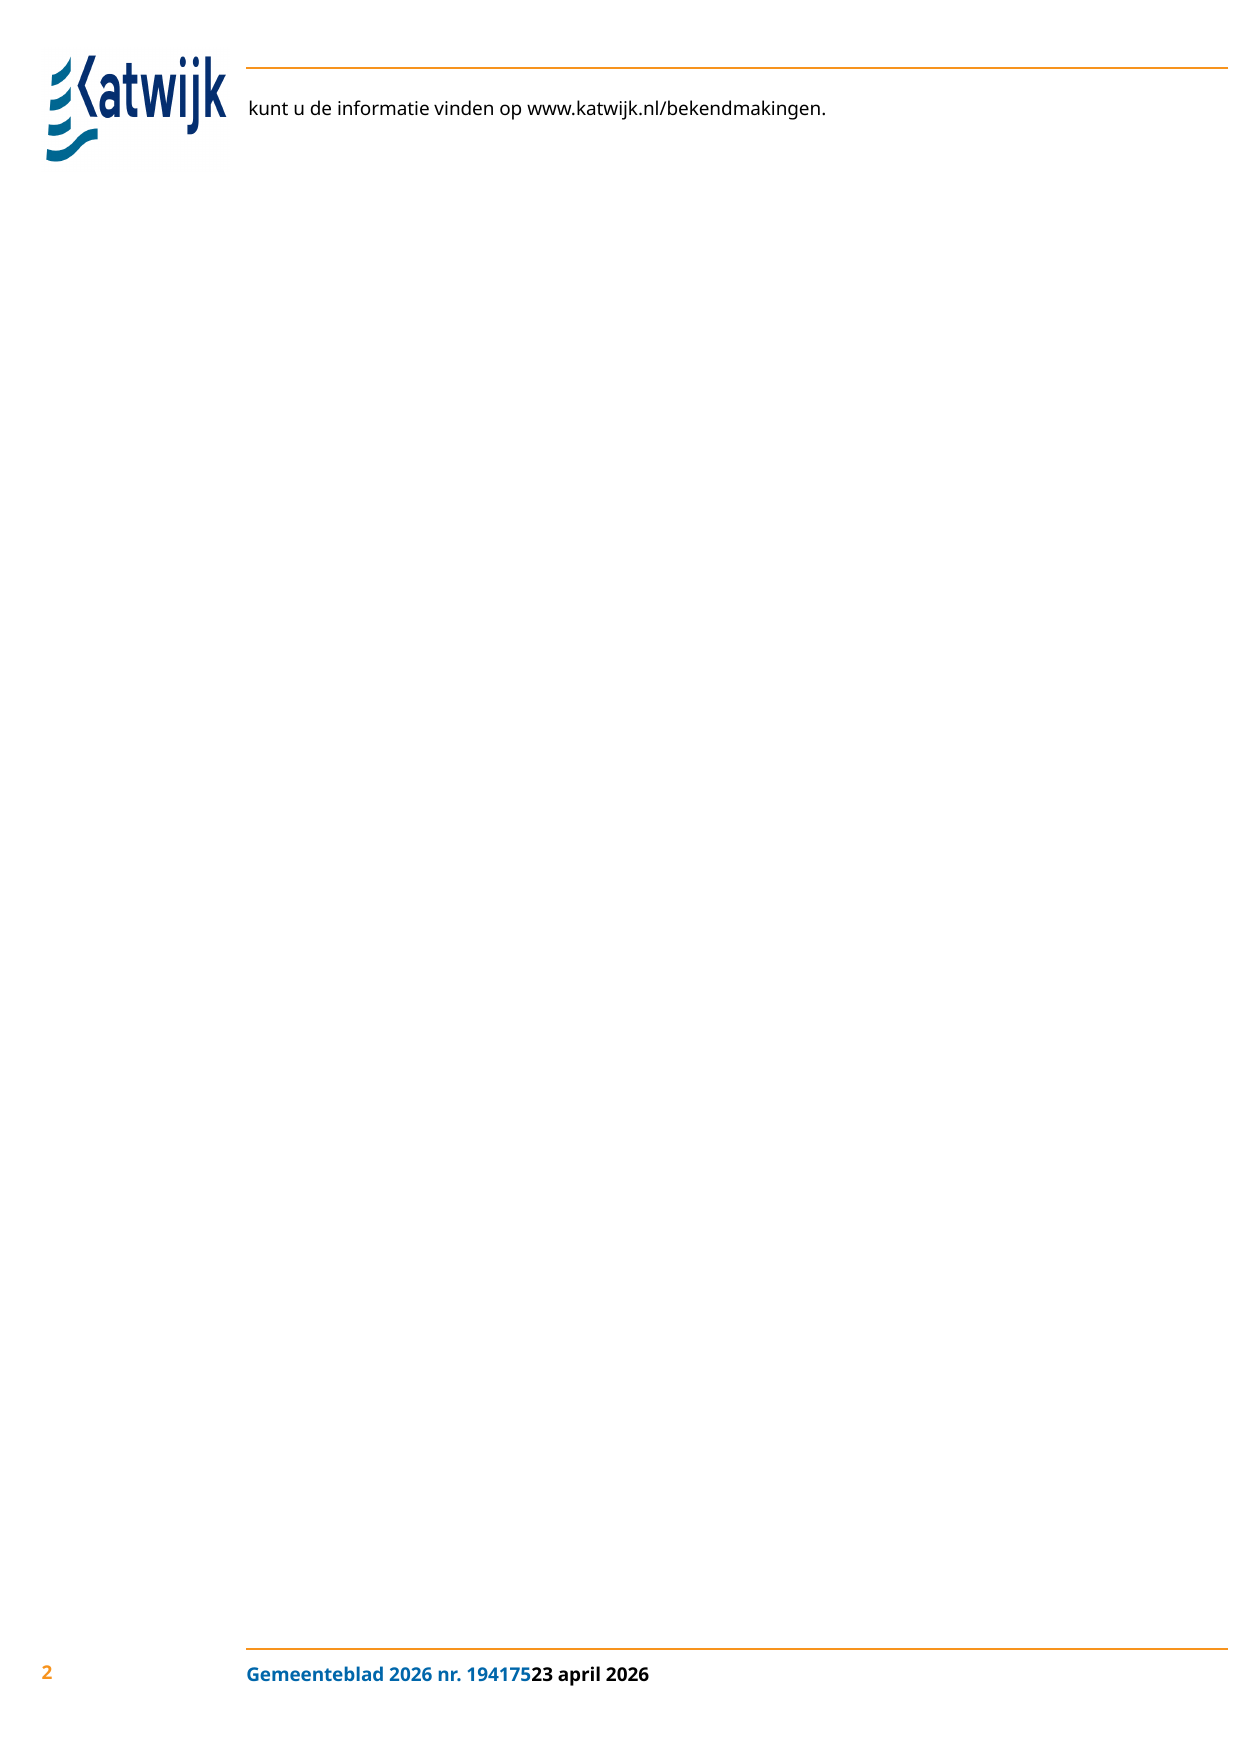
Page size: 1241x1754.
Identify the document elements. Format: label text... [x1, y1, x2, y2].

text kunt u de informatie vinden op www.katwijk.nl/bekendmakingen. [248, 95, 1152, 121]
picture [41, 47, 231, 172]
